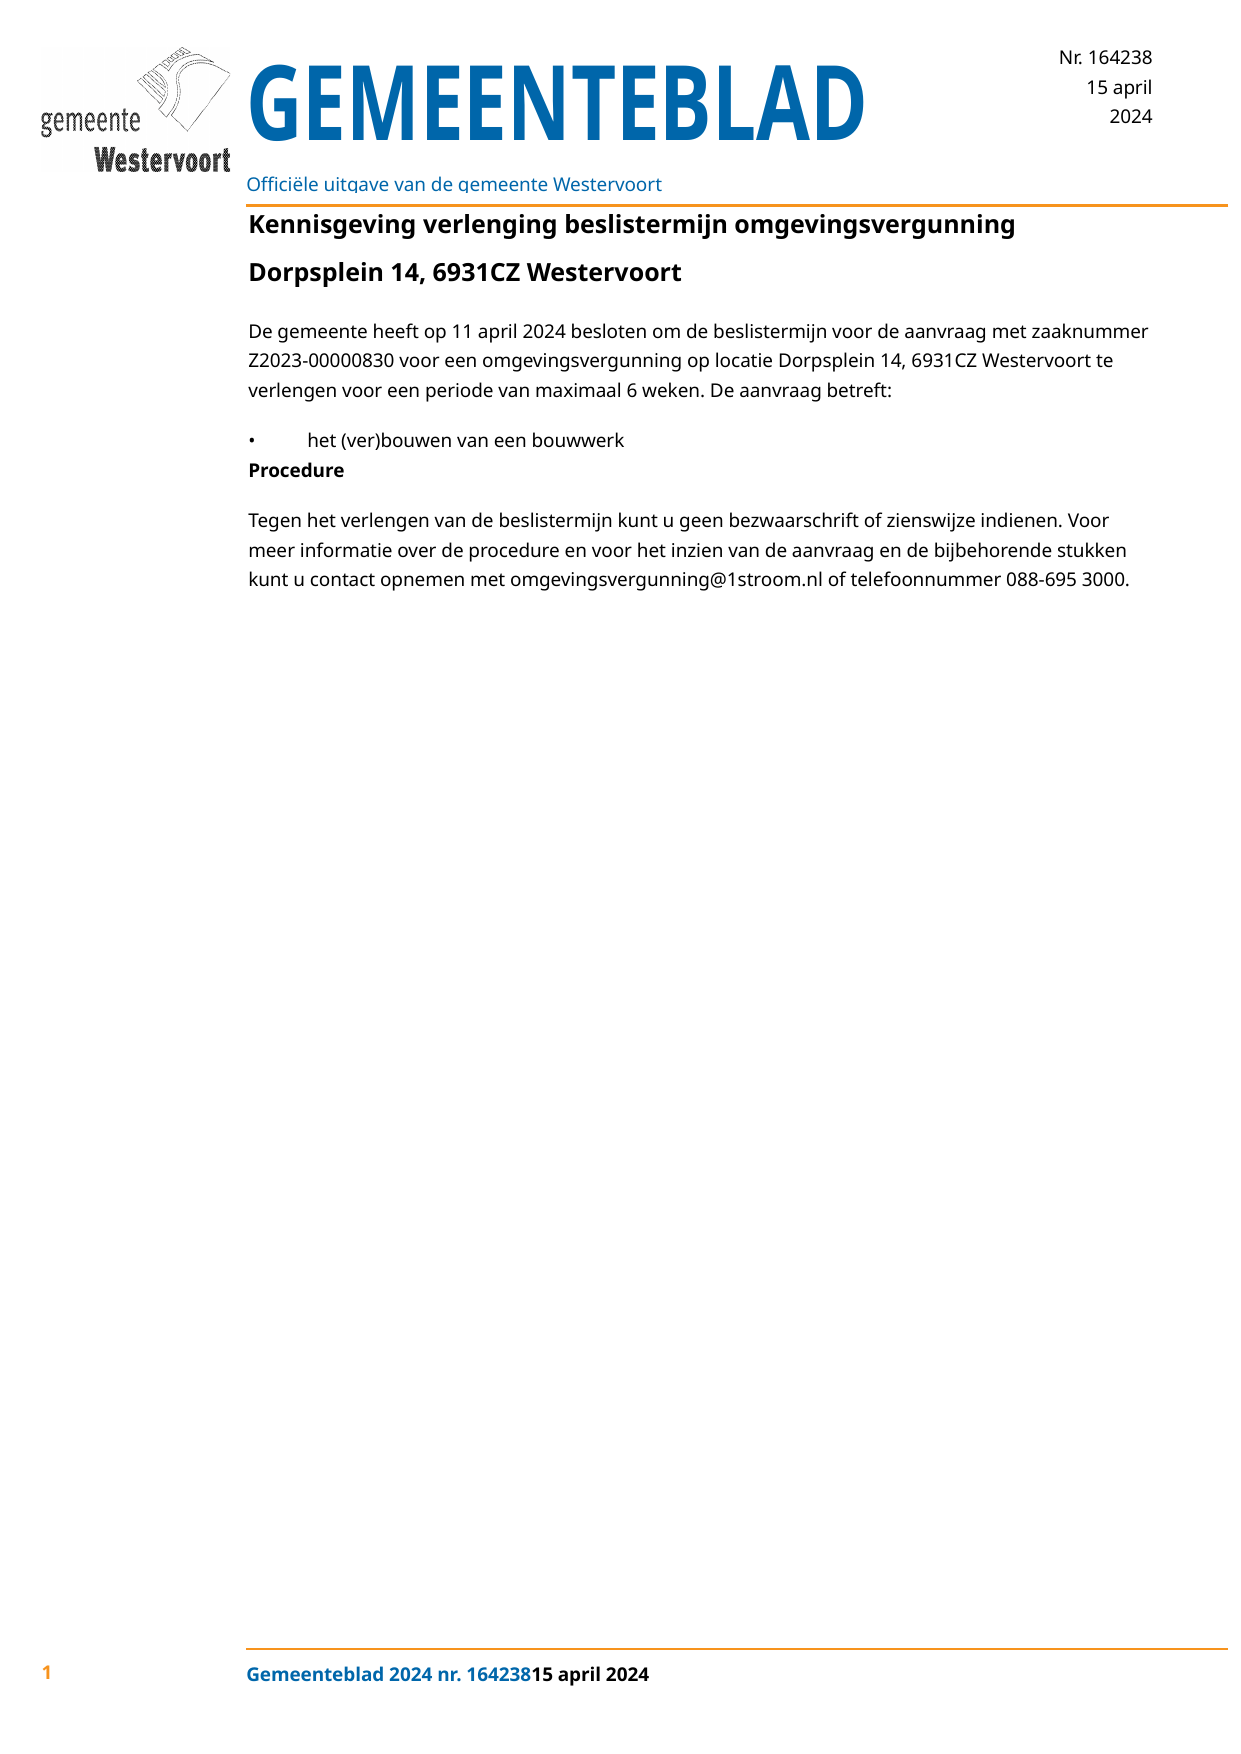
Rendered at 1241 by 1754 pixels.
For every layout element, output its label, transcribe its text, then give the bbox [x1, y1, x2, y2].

text Kennisgeving verlenging beslistermijn omgevingsvergunning Dorpsplein 14, 6931CZ Westervoort [248, 207, 1152, 288]
text De gemeente heeft op 11 april 2024 besloten om de beslistermijn voor de aanvraag met zaaknummer Z2023-00000830 voor een omgevingsvergunning op locatie Dorpsplein 14, 6931CZ Westervoort te verlengen voor een periode van maximaal 6 weken. De aanvraag betreft: [248, 318, 1152, 403]
list het (ver)bouwen van een bouwwerk [248, 427, 1152, 453]
text Procedure [248, 457, 1152, 483]
text Tegen het verlengen van de beslistermijn kunt u geen bezwaarschrift of zienswijze indienen. Voor meer informatie over de procedure en voor het inzien van de aanvraag en de bijbehorende stukken kunt u contact opnemen met omgevingsvergunning@1stroom.nl of telefoonnummer 088-695 3000. [248, 507, 1152, 592]
picture [41, 47, 231, 172]
